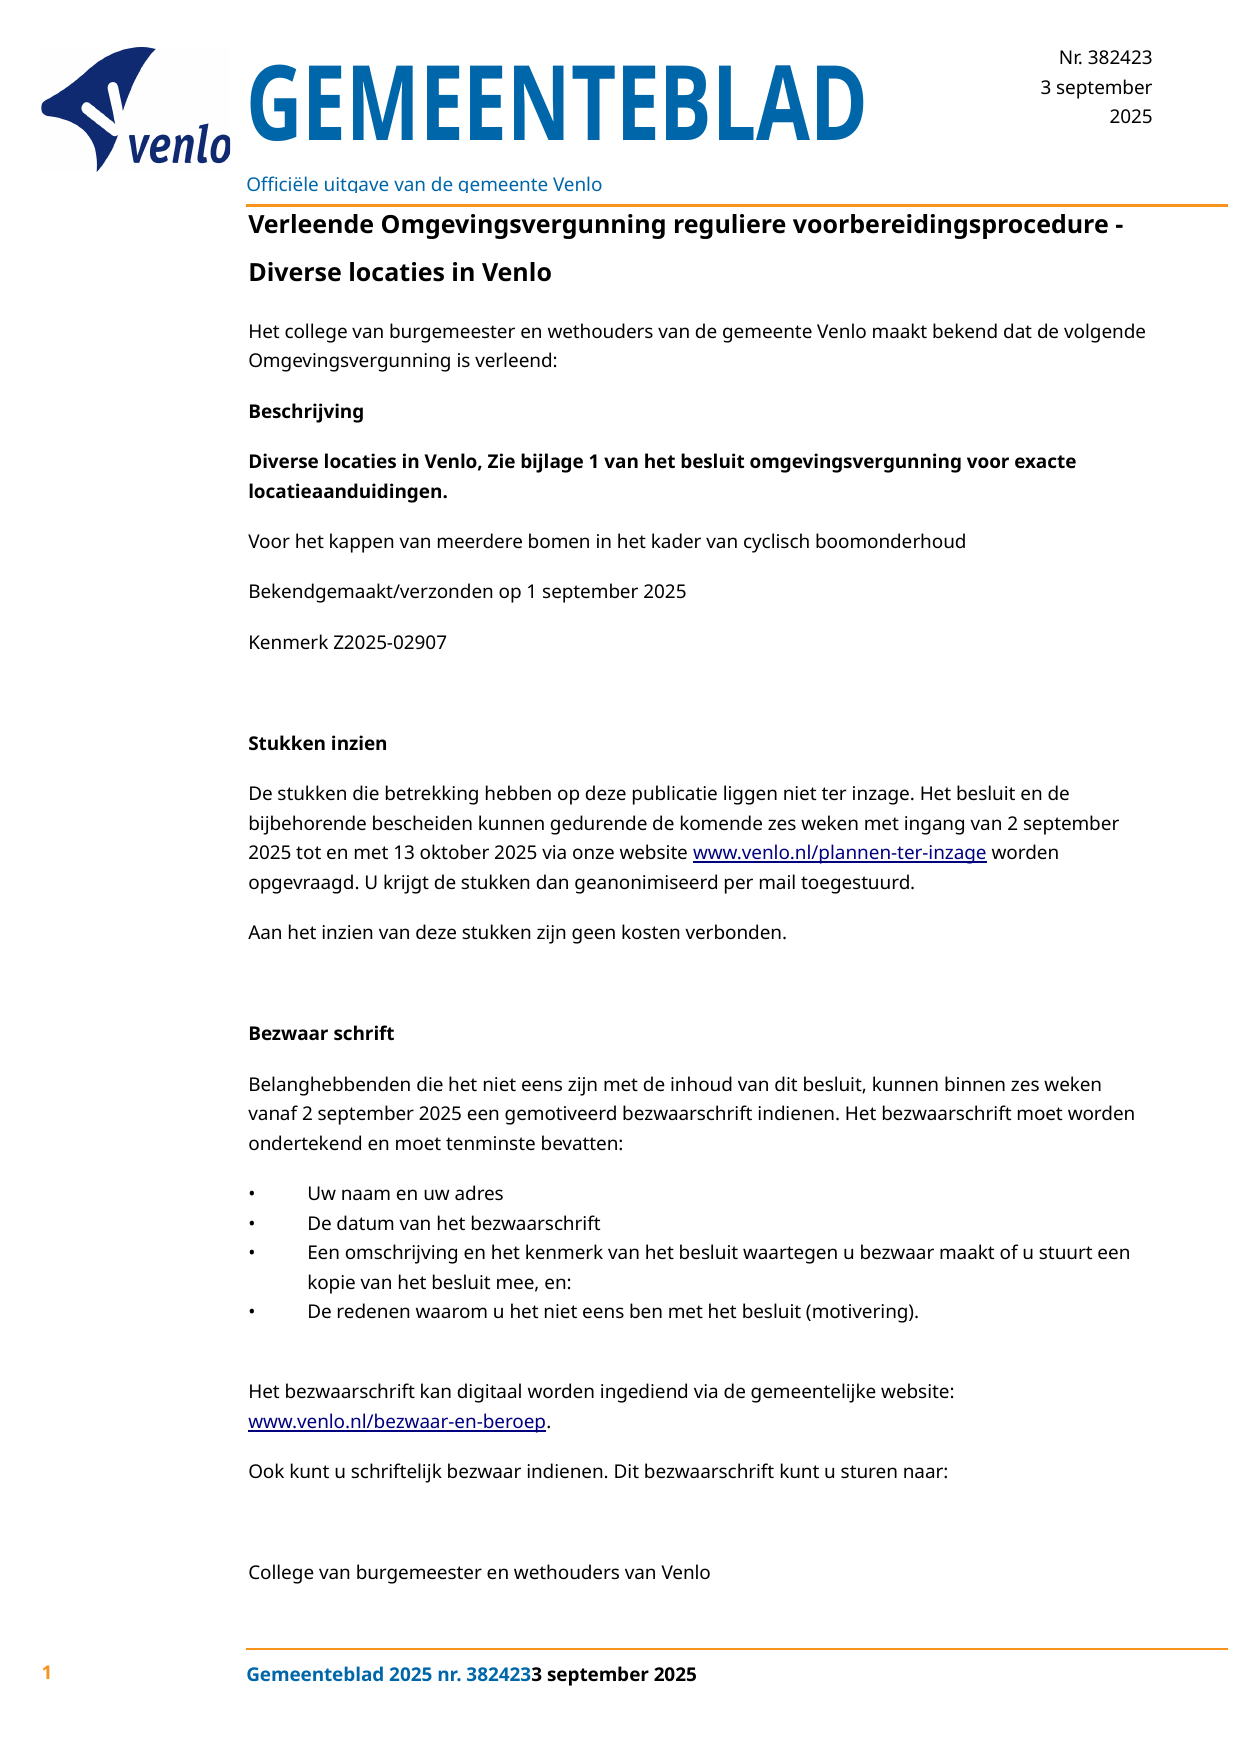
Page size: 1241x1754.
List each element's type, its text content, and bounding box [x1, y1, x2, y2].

list De redenen waarom u het niet eens ben met het besluit (motivering). [248, 1299, 1152, 1324]
list De datum van het bezwaarschrift [248, 1210, 1152, 1236]
text Stukken inzien [248, 730, 1152, 756]
list Uw naam en uw adres [248, 1180, 1152, 1206]
text Het bezwaarschrift kan digitaal worden ingediend via de gemeentelijke website: www.venlo.nl/bezwaar-en-beroep. [248, 1379, 1152, 1434]
text Bezwaar schrift [248, 1020, 1152, 1046]
text Aan het inzien van deze stukken zijn geen kosten verbonden. [248, 919, 1152, 945]
text Verleende Omgevingsvergunning reguliere voorbereidingsprocedure - Diverse locaties in Venlo [248, 207, 1152, 288]
text De stukken die betrekking hebben op deze publicatie liggen niet ter inzage. Het besluit en de bijbehorende bescheiden kunnen gedurende de komende zes weken met ingang van 2 september 2025 tot en met 13 oktober 2025 via onze website www.venlo.nl/plannen-ter-inzage worden opgevraagd. U krijgt de stukken dan geanonimiseerd per mail toegestuurd. [248, 780, 1152, 895]
text Kenmerk Z2025-02907 [248, 629, 1152, 655]
text Belanghebbenden die het niet eens zijn met de inhoud van dit besluit, kunnen binnen zes weken vanaf 2 september 2025 een gemotiveerd bezwaarschrift indienen. Het bezwaarschrift moet worden ondertekend en moet tenminste bevatten: [248, 1071, 1152, 1156]
text College van burgemeester en wethouders van Venlo [248, 1559, 1152, 1585]
picture [41, 47, 231, 172]
text Diverse locaties in Venlo, Zie bijlage 1 van het besluit omgevingsvergunning voor exacte locatieaanduidingen. [248, 448, 1152, 504]
text Ook kunt u schriftelijk bezwaar indienen. Dit bezwaarschrift kunt u sturen naar: [248, 1459, 1152, 1484]
text Bekendgemaakt/verzonden op 1 september 2025 [248, 579, 1152, 604]
text Het college van burgemeester en wethouders van de gemeente Venlo maakt bekend dat de volgende Omgevingsvergunning is verleend: [248, 318, 1152, 373]
text Beschrijving [248, 398, 1152, 424]
text Voor het kappen van meerdere bomen in het kader van cyclisch boomonderhoud [248, 528, 1152, 554]
list Een omschrijving en het kenmerk van het besluit waartegen u bezwaar maakt of u stuurt een kopie van het besluit mee, en: [248, 1239, 1152, 1295]
